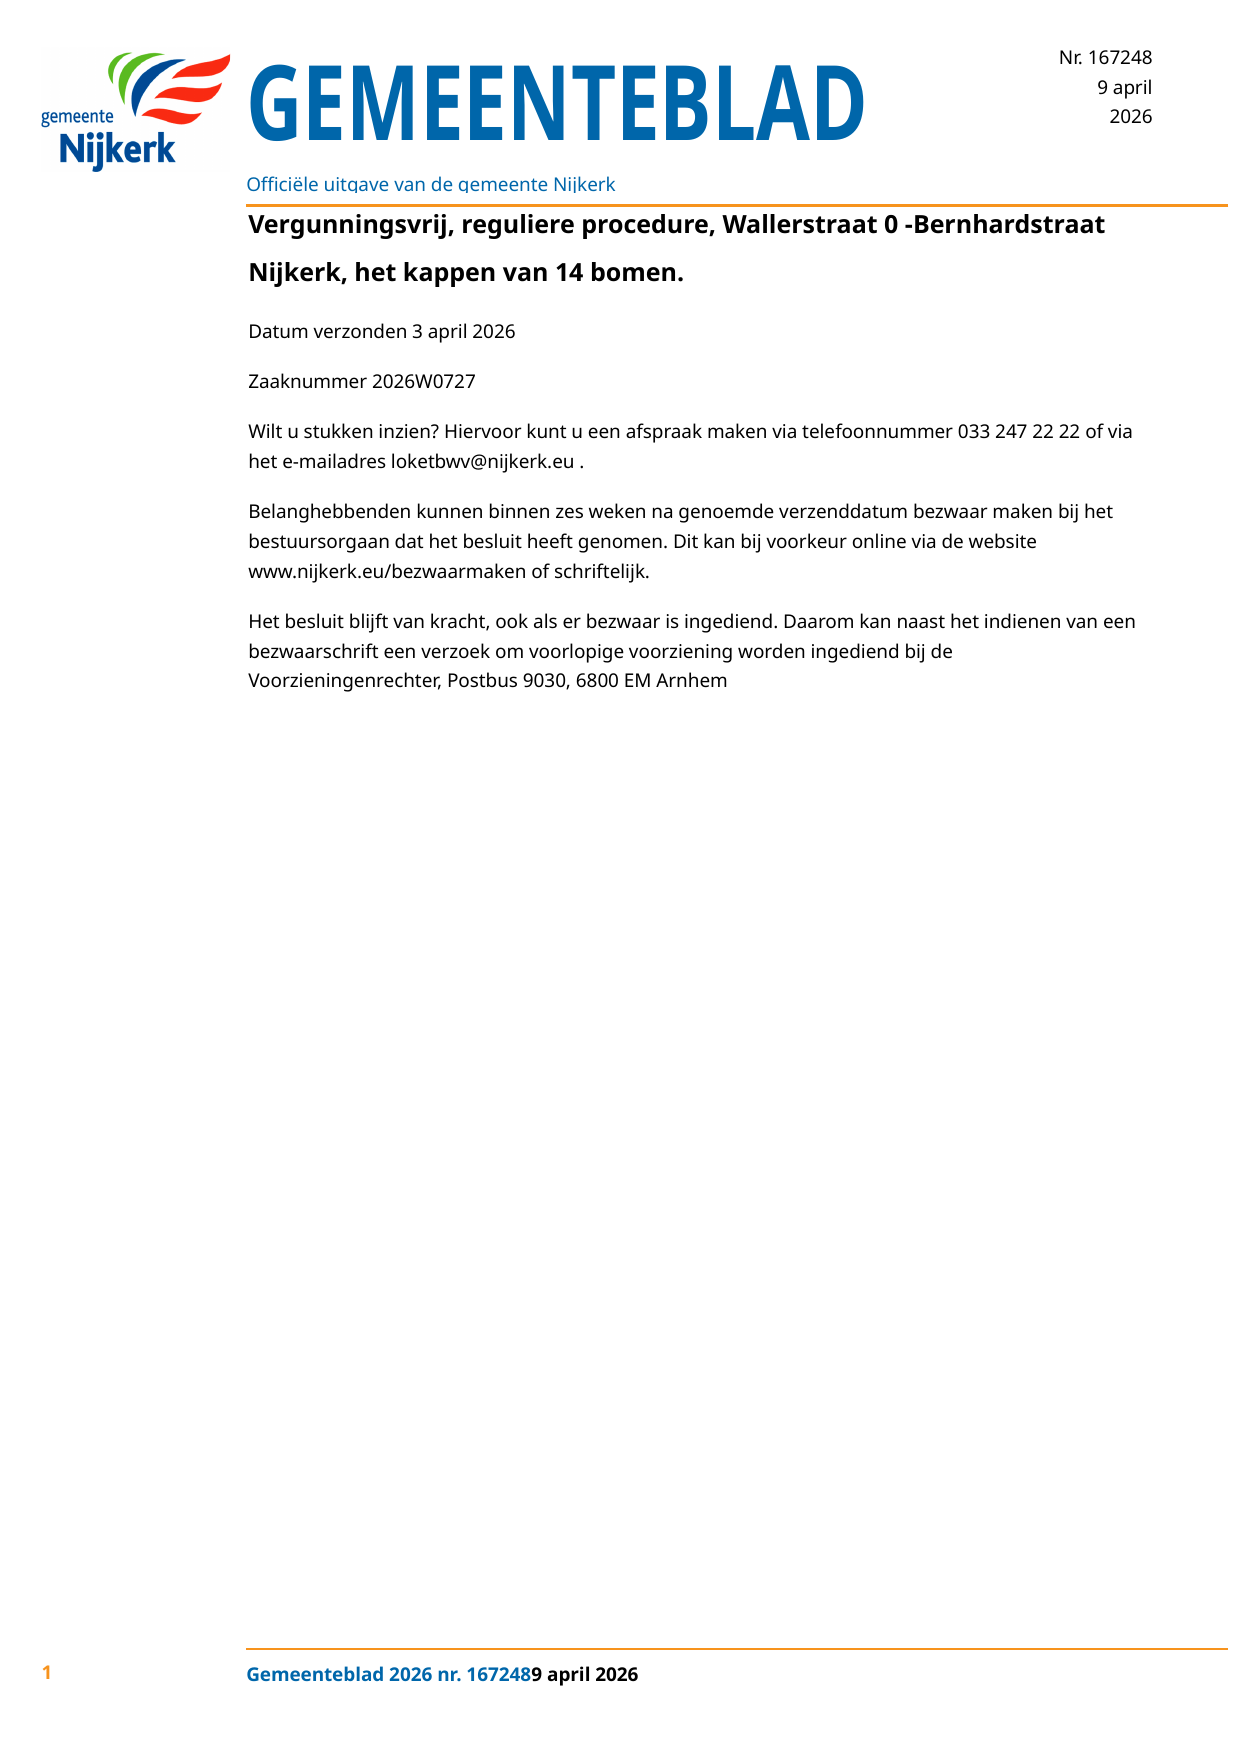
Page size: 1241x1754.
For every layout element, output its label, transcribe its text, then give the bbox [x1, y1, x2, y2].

text Het besluit blijft van kracht, ook als er bezwaar is ingediend. Daarom kan naast het indienen van een bezwaarschrift een verzoek om voorlopige voorziening worden ingediend bij de Voorzieningenrechter, Postbus 9030, 6800 EM Arnhem [248, 608, 1152, 693]
picture [41, 47, 231, 172]
text Datum verzonden 3 april 2026 [248, 318, 1152, 344]
text Vergunningsvrij, reguliere procedure, Wallerstraat 0 -Bernhardstraat Nijkerk, het kappen van 14 bomen. [248, 207, 1152, 288]
text Zaaknummer 2026W0727 [248, 368, 1152, 394]
text Wilt u stukken inzien? Hiervoor kunt u een afspraak maken via telefoonnummer 033 247 22 22 of via het e-mailadres loketbwv@nijkerk.eu . [248, 419, 1152, 474]
text Belanghebbenden kunnen binnen zes weken na genoemde verzenddatum bezwaar maken bij het bestuursorgaan dat het besluit heeft genomen. Dit kan bij voorkeur online via de website www.nijkerk.eu/bezwaarmaken of schriftelijk. [248, 499, 1152, 584]
